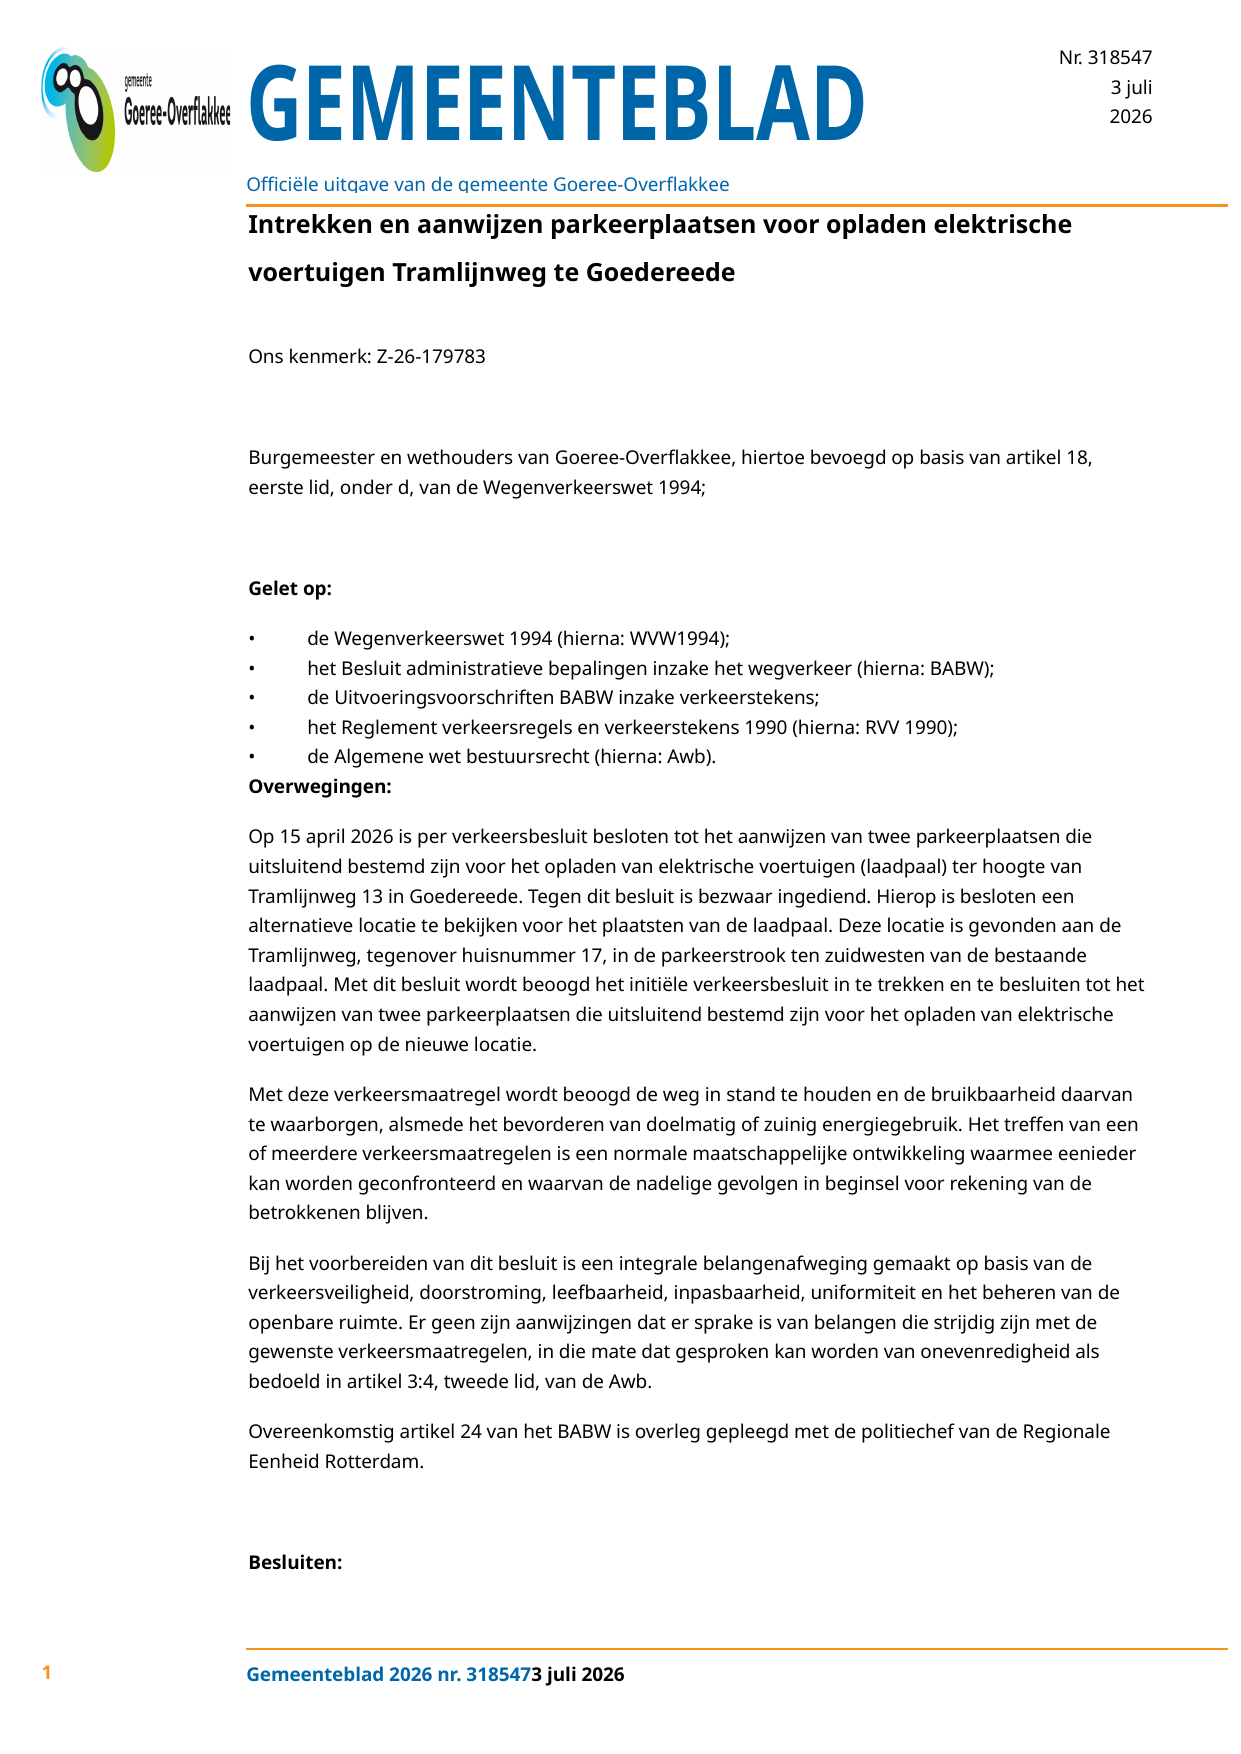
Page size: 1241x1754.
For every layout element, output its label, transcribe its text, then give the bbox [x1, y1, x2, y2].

text Gelet op: [248, 575, 1152, 601]
text Overwegingen: [248, 773, 1152, 799]
text Bij het voorbereiden van dit besluit is een integrale belangenafweging gemaakt op basis van de verkeersveiligheid, doorstroming, leefbaarheid, inpasbaarheid, uniformiteit en het beheren van de openbare ruimte. Er geen zijn aanwijzingen dat er sprake is van belangen die strijdig zijn met de gewenste verkeersmaatregelen, in die mate dat gesproken kan worden van onevenredigheid als bedoeld in artikel 3:4, tweede lid, van de Awb. [248, 1250, 1152, 1394]
text Burgemeester en wethouders van Goeree-Overflakkee, hiertoe bevoegd op basis van artikel 18, eerste lid, onder d, van de Wegenverkeerswet 1994; [248, 444, 1152, 500]
text Intrekken en aanwijzen parkeerplaatsen voor opladen elektrische voertuigen Tramlijnweg te Goedereede [248, 207, 1152, 288]
list het Reglement verkeersregels en verkeerstekens 1990 (hierna: RVV 1990); [248, 714, 1152, 740]
list het Besluit administratieve bepalingen inzake het wegverkeer (hierna: BABW); [248, 655, 1152, 681]
text Overeenkomstig artikel 24 van het BABW is overleg gepleegd met de politiechef van de Regionale Eenheid Rotterdam. [248, 1419, 1152, 1474]
list de Algemene wet bestuursrecht (hierna: Awb). [248, 744, 1152, 769]
text Op 15 april 2026 is per verkeersbesluit besloten tot het aanwijzen van twee parkeerplaatsen die uitsluitend bestemd zijn voor het opladen van elektrische voertuigen (laadpaal) ter hoogte van Tramlijnweg 13 in Goedereede. Tegen dit besluit is bezwaar ingediend. Hierop is besloten een alternatieve locatie te bekijken voor het plaatsten van de laadpaal. Deze locatie is gevonden aan de Tramlijnweg, tegenover huisnummer 17, in de parkeerstrook ten zuidwesten van de bestaande laadpaal. Met dit besluit wordt beoogd het initiële verkeersbesluit in te trekken en te besluiten tot het aanwijzen van twee parkeerplaatsen die uitsluitend bestemd zijn voor het opladen van elektrische voertuigen op de nieuwe locatie. [248, 824, 1152, 1056]
text Besluiten: [248, 1549, 1152, 1575]
list de Uitvoeringsvoorschriften BABW inzake verkeerstekens; [248, 684, 1152, 710]
text Met deze verkeersmaatregel wordt beoogd de weg in stand te houden en de bruikbaarheid daarvan te waarborgen, alsmede het bevorderen van doelmatig of zuinig energiegebruik. Het treffen van een of meerdere verkeersmaatregelen is een normale maatschappelijke ontwikkeling waarmee eenieder kan worden geconfronteerd en waarvan de nadelige gevolgen in beginsel voor rekening van de betrokkenen blijven. [248, 1081, 1152, 1225]
text Ons kenmerk: Z-26-179783 [248, 344, 1152, 369]
list de Wegenverkeerswet 1994 (hierna: WVW1994); [248, 625, 1152, 651]
picture [41, 47, 231, 172]
